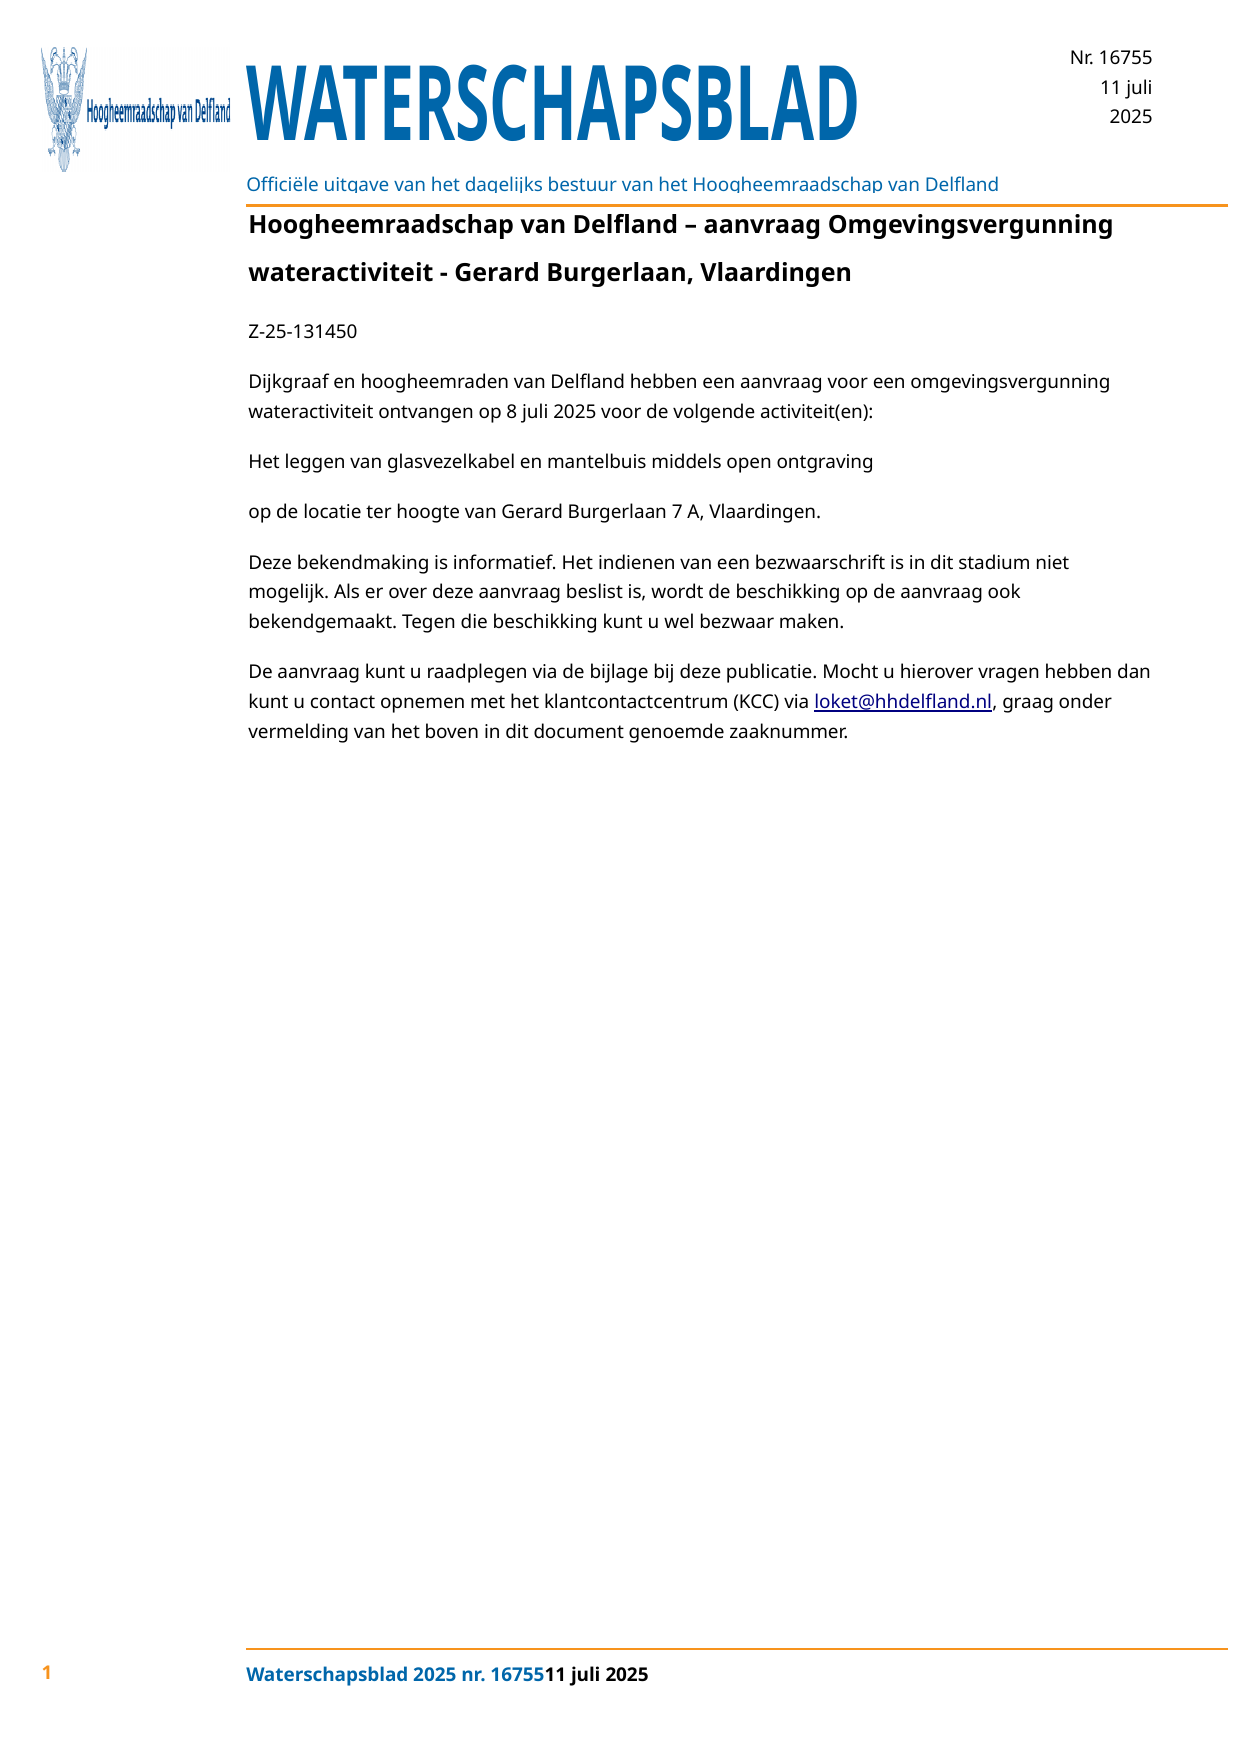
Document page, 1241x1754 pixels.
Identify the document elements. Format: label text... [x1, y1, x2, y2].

picture [41, 47, 231, 172]
text Dijkgraaf en hoogheemraden van Delfland hebben een aanvraag voor een omgevingsvergunning wateractiviteit ontvangen op 8 juli 2025 voor de volgende activiteit(en): [248, 368, 1152, 424]
text Het leggen van glasvezelkabel en mantelbuis middels open ontgraving [248, 448, 1152, 474]
text De aanvraag kunt u raadplegen via de bijlage bij deze publicatie. Mocht u hierover vragen hebben dan kunt u contact opnemen met het klantcontactcentrum (KCC) via loket@hhdelfland.nl, graag onder vermelding van het boven in dit document genoemde zaaknummer. [248, 659, 1152, 744]
text Z-25-131450 [248, 318, 1152, 344]
text Hoogheemraadschap van Delfland – aanvraag Omgevingsvergunning wateractiviteit - Gerard Burgerlaan, Vlaardingen [248, 207, 1152, 288]
text op de locatie ter hoogte van Gerard Burgerlaan 7 A, Vlaardingen. [248, 499, 1152, 524]
text Deze bekendmaking is informatief. Het indienen van een bezwaarschrift is in dit stadium niet mogelijk. Als er over deze aanvraag beslist is, wordt de beschikking op de aanvraag ook bekendgemaakt. Tegen die beschikking kunt u wel bezwaar maken. [248, 549, 1152, 634]
